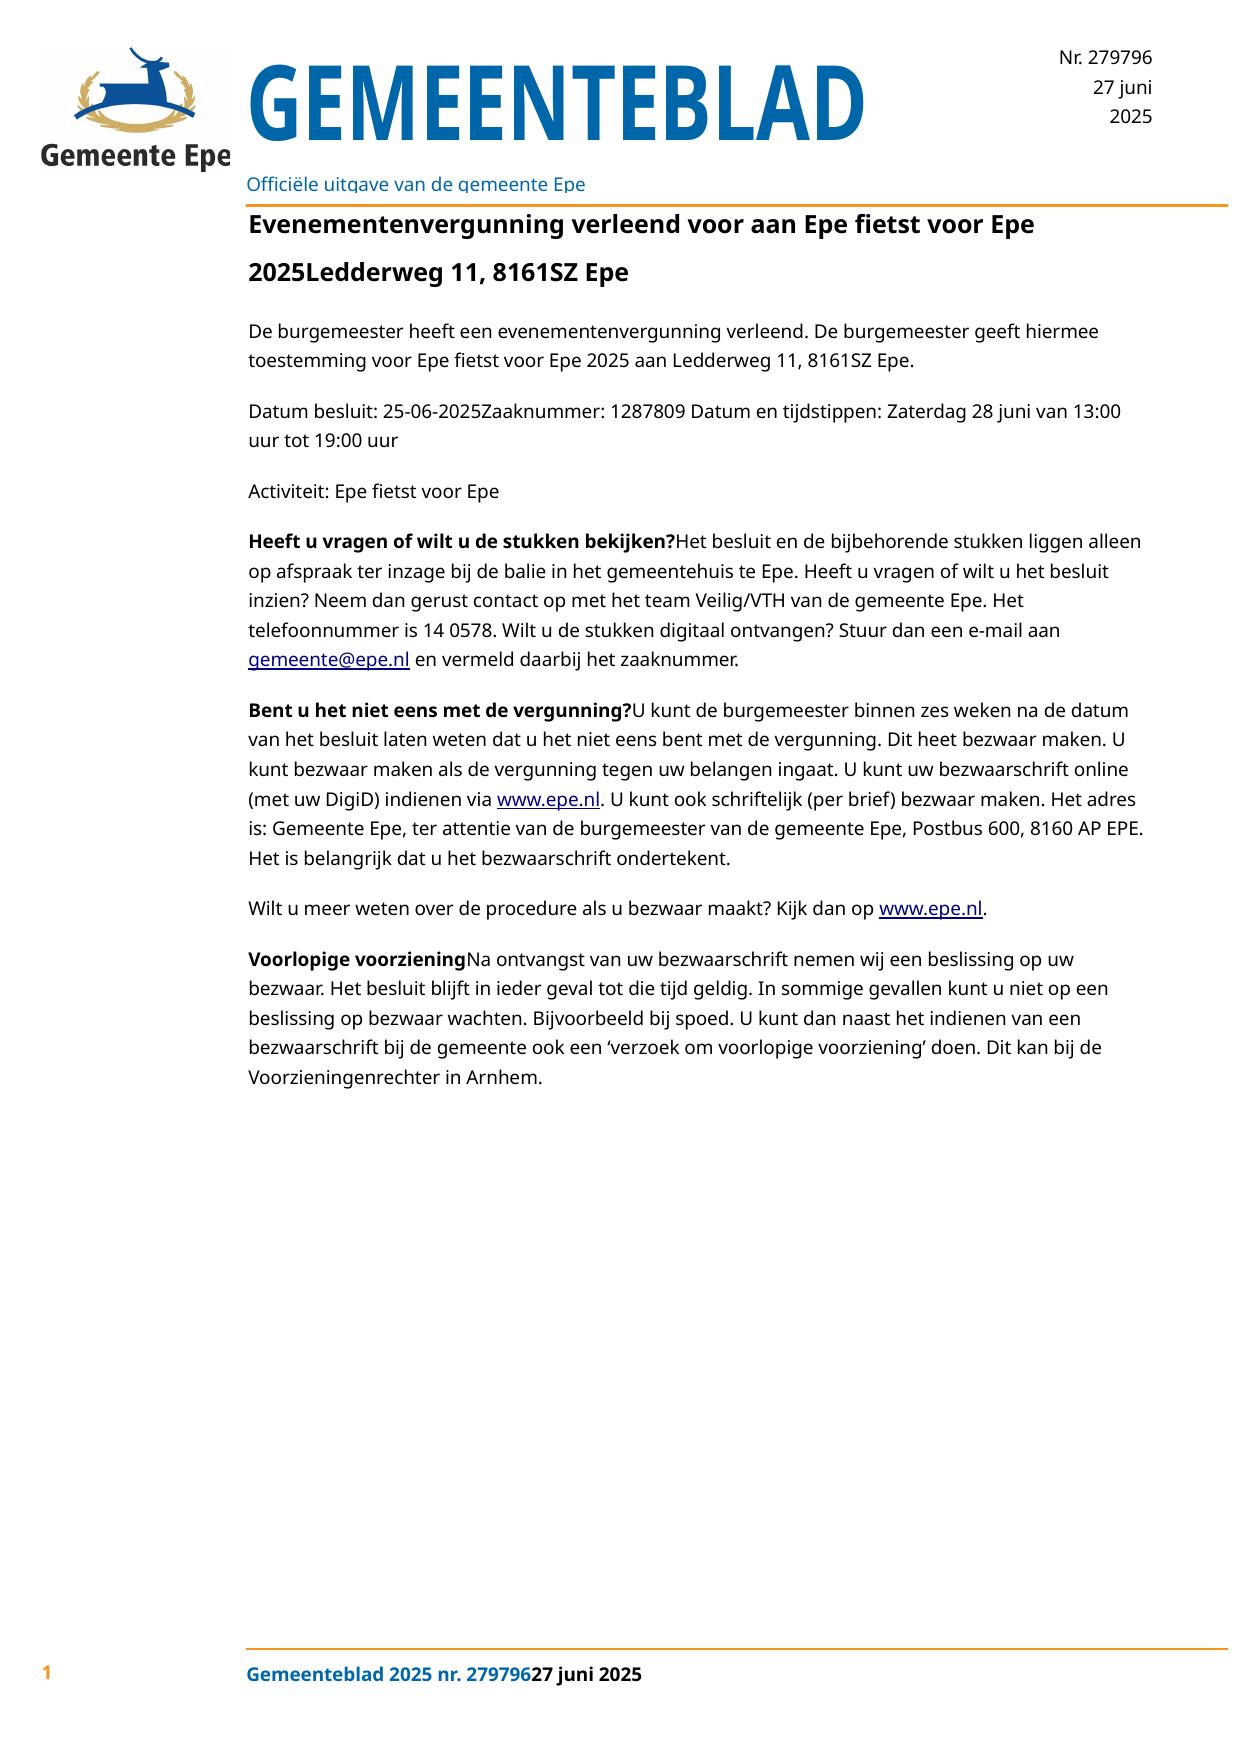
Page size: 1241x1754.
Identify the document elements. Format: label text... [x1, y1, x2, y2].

text Bent u het niet eens met de vergunning?U kunt de burgemeester binnen zes weken na de datum van het besluit laten weten dat u het niet eens bent met de vergunning. Dit heet bezwaar maken. U kunt bezwaar maken als de vergunning tegen uw belangen ingaat. U kunt uw bezwaarschrift online (met uw DigiD) indienen via www.epe.nl. U kunt ook schriftelijk (per brief) bezwaar maken. Het adres is: Gemeente Epe, ter attentie van de burgemeester van de gemeente Epe, Postbus 600, 8160 AP EPE. Het is belangrijk dat u het bezwaarschrift ondertekent. [248, 697, 1152, 871]
text De burgemeester heeft een evenementenvergunning verleend. De burgemeester geeft hiermee toestemming voor Epe fietst voor Epe 2025 aan Ledderweg 11, 8161SZ Epe. [248, 318, 1152, 373]
text Wilt u meer weten over de procedure als u bezwaar maakt? Kijk dan op www.epe.nl. [248, 895, 1152, 921]
text Evenementenvergunning verleend voor aan Epe fietst voor Epe 2025Ledderweg 11, 8161SZ Epe [248, 207, 1152, 288]
picture [41, 47, 231, 172]
text Datum besluit: 25-06-2025Zaaknummer: 1287809 Datum en tijdstippen: Zaterdag 28 juni van 13:00 uur tot 19:00 uur [248, 398, 1152, 453]
text Voorlopige voorzieningNa ontvangst van uw bezwaarschrift nemen wij een beslissing op uw bezwaar. Het besluit blijft in ieder geval tot die tijd geldig. In sommige gevallen kunt u niet op een beslissing op bezwaar wachten. Bijvoorbeeld bij spoed. U kunt dan naast het indienen van een bezwaarschrift bij de gemeente ook een ‘verzoek om voorlopige voorziening’ doen. Dit kan bij de Voorzieningenrechter in Arnhem. [248, 946, 1152, 1090]
text Heeft u vragen of wilt u de stukken bekijken?Het besluit en de bijbehorende stukken liggen alleen op afspraak ter inzage bij de balie in het gemeentehuis te Epe. Heeft u vragen of wilt u het besluit inzien? Neem dan gerust contact op met het team Veilig/VTH van de gemeente Epe. Het telefoonnummer is 14 0578. Wilt u de stukken digitaal ontvangen? Stuur dan een e-mail aan gemeente@epe.nl en vermeld daarbij het zaaknummer. [248, 528, 1152, 672]
text Activiteit: Epe fietst voor Epe [248, 478, 1152, 504]
